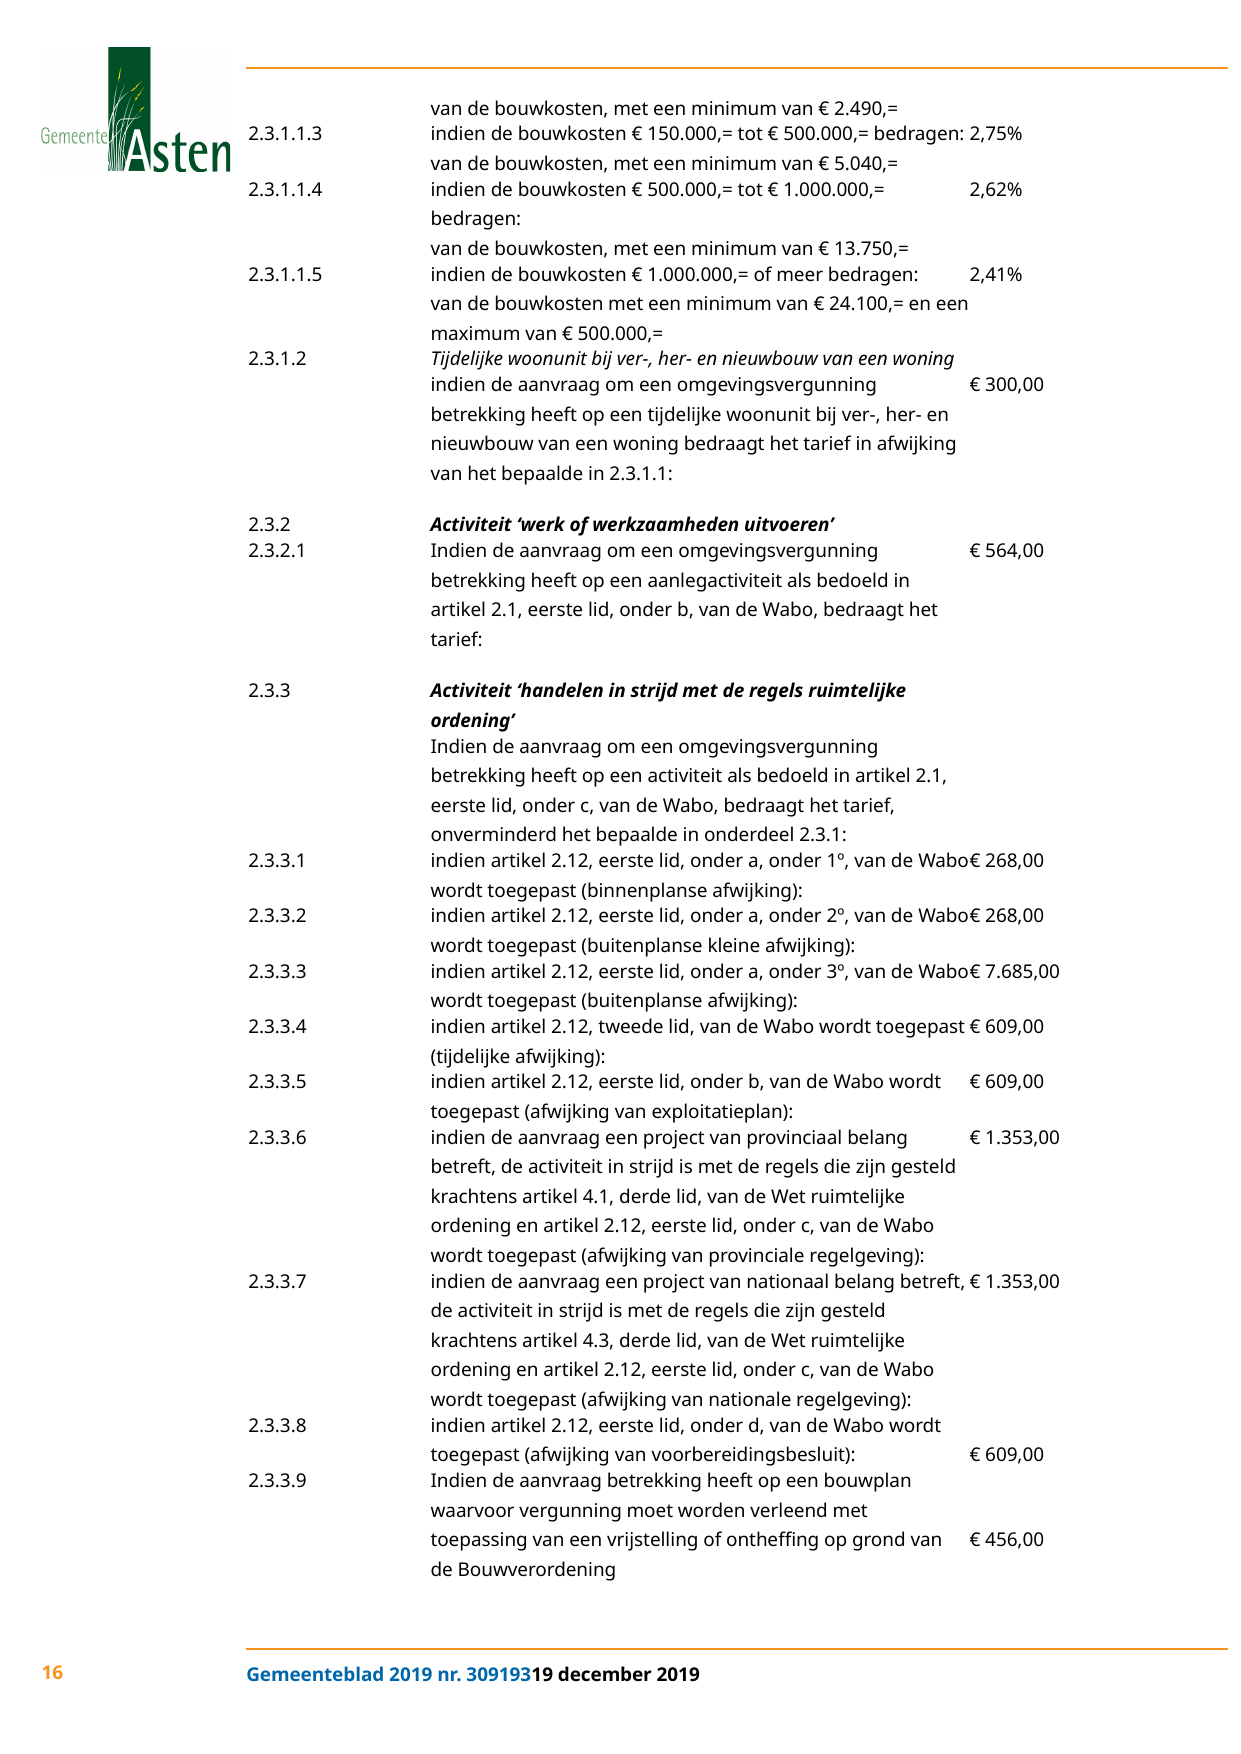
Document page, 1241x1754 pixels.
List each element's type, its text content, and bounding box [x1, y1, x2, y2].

table_cell 2,41% [969, 261, 1152, 346]
table_cell 2.3.1.1.3 [248, 121, 430, 176]
table_cell indien artikel 2.12, eerste lid, onder a, onder 2º, van de Wabo wordt toegepast (buitenplanse kleine afwijking): [430, 903, 969, 958]
table_cell 2.3.3.1 [248, 847, 430, 903]
table_cell Indien de aanvraag betrekking heeft op een bouwplan waarvoor vergunning moet worden verleend met toepassing van een vrijstelling of ontheffing op grond van de Bouwverordening [430, 1467, 969, 1582]
table_cell Indien de aanvraag om een omgevingsvergunning betrekking heeft op een activiteit als bedoeld in artikel 2.1, eerste lid, onder c, van de Wabo, bedraagt het tarief, onverminderd het bepaalde in onderdeel 2.3.1: [430, 733, 969, 847]
picture [41, 47, 231, 172]
table_cell indien artikel 2.12, tweede lid, van de Wabo wordt toegepast (tijdelijke afwijking): [430, 1013, 969, 1068]
table_cell 2.3.3.9 [248, 1467, 430, 1582]
table_cell Indien de aanvraag om een omgevingsvergunning betrekking heeft op een aanlegactiviteit als bedoeld in artikel 2.1, eerste lid, onder b, van de Wabo, bedraagt het tarief: [430, 537, 969, 652]
table_cell van de bouwkosten, met een minimum van € 2.490,= [430, 95, 969, 121]
table_cell indien de bouwkosten € 500.000,= tot € 1.000.000,= bedragen: van de bouwkosten, met een minimum van € 13.750,= [430, 176, 969, 261]
table_cell € 300,00 [969, 371, 1152, 486]
table_cell 2.3.2.1 [248, 537, 430, 652]
table_cell [248, 371, 430, 486]
table_cell Activiteit ‘werk of werkzaamheden uitvoeren’ [430, 512, 969, 537]
table_cell [969, 346, 1152, 371]
table_cell Activiteit ‘handelen in strijd met de regels ruimtelijke ordening’ [430, 678, 969, 733]
table_cell [969, 652, 1152, 677]
table_cell indien de aanvraag een project van nationaal belang betreft, de activiteit in strijd is met de regels die zijn gesteld krachtens artikel 4.3, derde lid, van de Wet ruimtelijke ordening en artikel 2.12, eerste lid, onder c, van de Wabo wordt toegepast (afwijking van nationale regelgeving): [430, 1268, 969, 1412]
table_cell [430, 1582, 969, 1607]
table_cell indien artikel 2.12, eerste lid, onder a, onder 3º, van de Wabo wordt toegepast (buitenplanse afwijking): [430, 958, 969, 1013]
table_cell [248, 1582, 430, 1607]
table_cell 2.3.3.4 [248, 1013, 430, 1068]
table_cell indien de bouwkosten € 1.000.000,= of meer bedragen: van de bouwkosten met een minimum van € 24.100,= en een maximum van € 500.000,= [430, 261, 969, 346]
table_cell indien artikel 2.12, eerste lid, onder b, van de Wabo wordt toegepast (afwijking van exploitatieplan): [430, 1069, 969, 1124]
table_cell indien de bouwkosten € 150.000,= tot € 500.000,= bedragen: van de bouwkosten, met een minimum van € 5.040,= [430, 121, 969, 176]
table_cell 2,75% [969, 121, 1152, 176]
table_cell indien de aanvraag om een omgevingsvergunning betrekking heeft op een tijdelijke woonunit bij ver-, her- en nieuwbouw van een woning bedraagt het tarief in afwijking van het bepaalde in 2.3.1.1: [430, 371, 969, 486]
table_cell 2.3.3 [248, 678, 430, 733]
table_cell € 268,00 [969, 903, 1152, 958]
table_cell [969, 95, 1152, 121]
table_cell € 564,00 [969, 537, 1152, 652]
table_cell [969, 678, 1152, 733]
table_cell € 456,00 [969, 1467, 1152, 1582]
table_cell € 609,00 [969, 1412, 1152, 1467]
table_cell 2.3.1.2 [248, 346, 430, 371]
table_cell indien artikel 2.12, eerste lid, onder d, van de Wabo wordt toegepast (afwijking van voorbereidingsbesluit): [430, 1412, 969, 1467]
table_cell indien artikel 2.12, eerste lid, onder a, onder 1º, van de Wabo wordt toegepast (binnenplanse afwijking): [430, 847, 969, 903]
table_cell € 1.353,00 [969, 1124, 1152, 1268]
table_cell 2.3.3.6 [248, 1124, 430, 1268]
table_cell [248, 95, 430, 121]
table_cell 2.3.1.1.5 [248, 261, 430, 346]
table_cell 2.3.3.7 [248, 1268, 430, 1412]
table_cell [248, 486, 430, 512]
table_cell € 609,00 [969, 1013, 1152, 1068]
table_cell indien de aanvraag een project van provinciaal belang betreft, de activiteit in strijd is met de regels die zijn gesteld krachtens artikel 4.1, derde lid, van de Wet ruimtelijke ordening en artikel 2.12, eerste lid, onder c, van de Wabo wordt toegepast (afwijking van provinciale regelgeving): [430, 1124, 969, 1268]
table_cell 2.3.2 [248, 512, 430, 537]
table_cell [969, 512, 1152, 537]
table_cell 2.3.3.2 [248, 903, 430, 958]
table_cell € 268,00 [969, 847, 1152, 903]
table_cell 2.3.3.5 [248, 1069, 430, 1124]
table_cell [430, 652, 969, 677]
table_cell 2.3.1.1.4 [248, 176, 430, 261]
table_cell [248, 733, 430, 847]
table_cell [969, 486, 1152, 512]
table_cell [248, 652, 430, 677]
table_cell Tijdelijke woonunit bij ver-, her- en nieuwbouw van een woning [430, 346, 969, 371]
table_cell 2,62% [969, 176, 1152, 261]
table_cell € 7.685,00 [969, 958, 1152, 1013]
table_cell [969, 1582, 1152, 1607]
table_cell [430, 486, 969, 512]
table_cell 2.3.3.8 [248, 1412, 430, 1467]
table_cell [969, 733, 1152, 847]
table_cell € 1.353,00 [969, 1268, 1152, 1412]
table_cell 2.3.3.3 [248, 958, 430, 1013]
table_cell € 609,00 [969, 1069, 1152, 1124]
